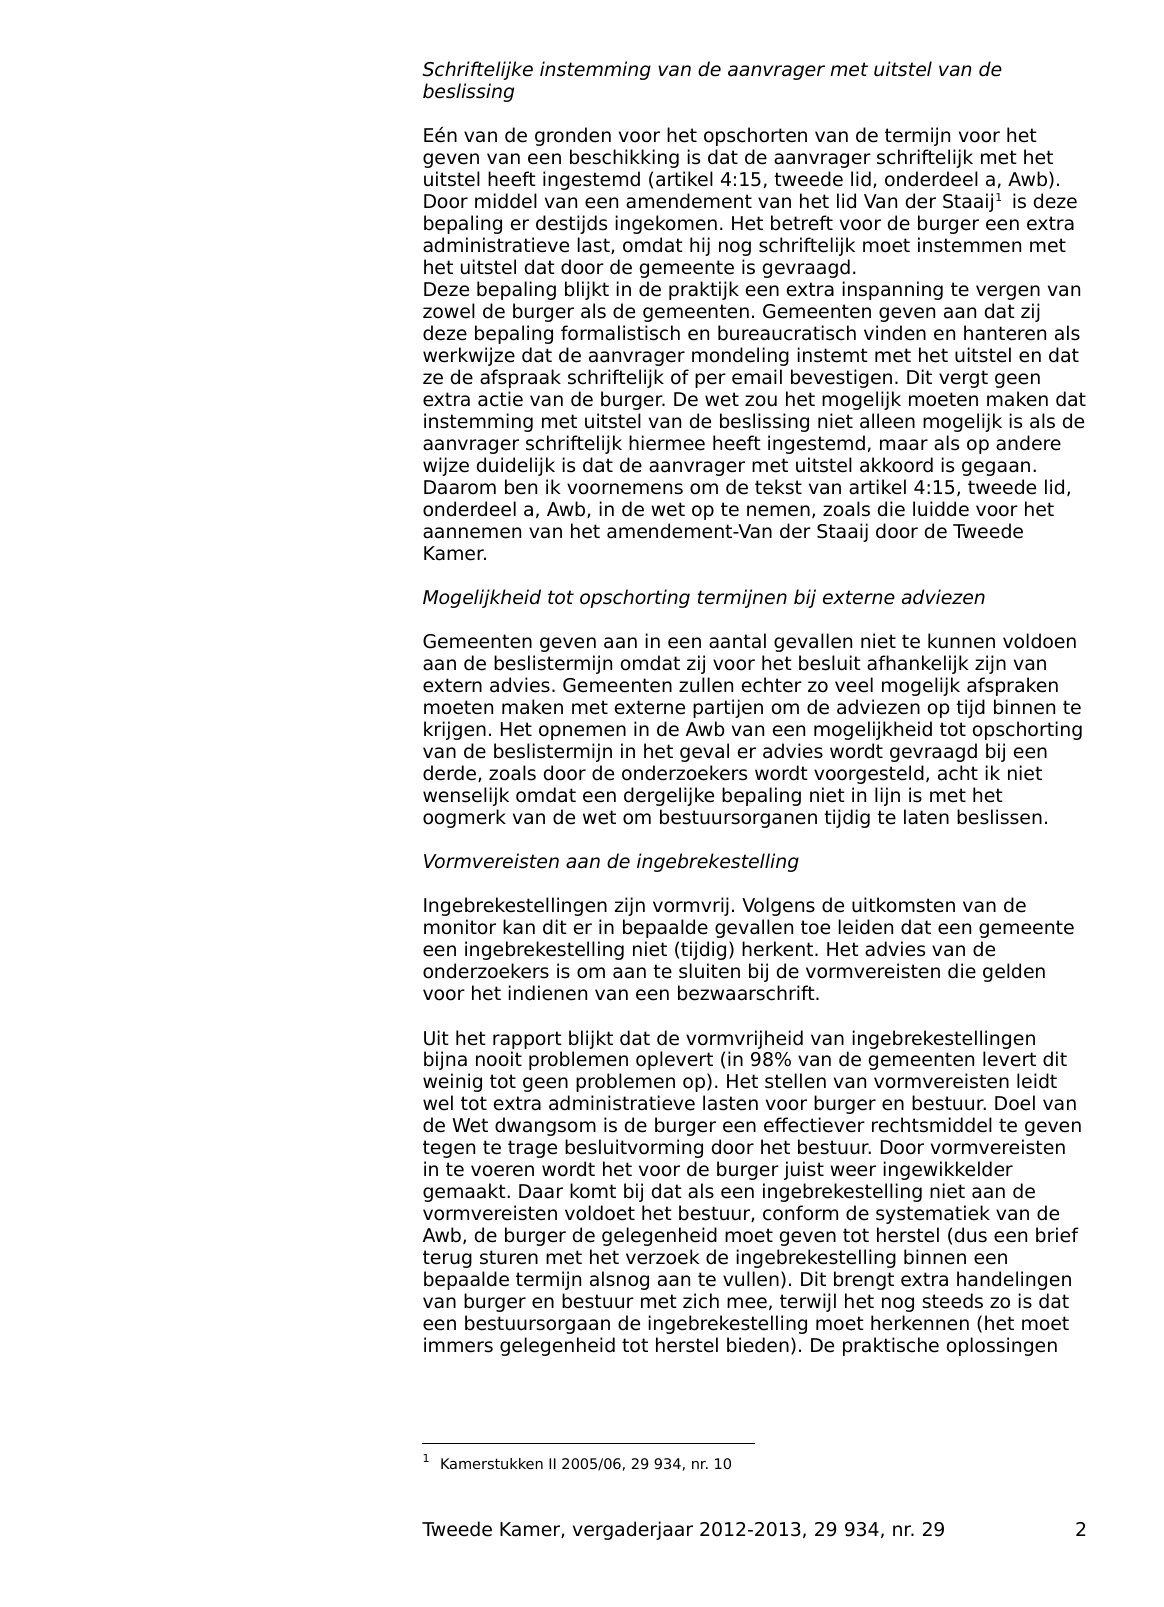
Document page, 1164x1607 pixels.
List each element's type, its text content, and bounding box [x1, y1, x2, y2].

text Deze bepaling blijkt in de praktijk een extra inspanning te vergen van zowel de burger als de gemeenten. Gemeenten geven aan dat zij deze bepaling formalistisch en bureaucratisch vinden en hanteren als werkwijze dat de aanvrager mondeling instemt met het uitstel en dat ze de afspraak schriftelijk of per email bevestigen. Dit vergt geen extra actie van de burger. De wet zou het mogelijk moeten maken dat instemming met uitstel van de beslissing niet alleen mogelijk is als de aanvrager schriftelijk hiermee heeft ingestemd, maar als op andere wijze duidelijk is dat de aanvrager met uitstel akkoord is gegaan. Daarom ben ik voornemens om de tekst van artikel 4:15, tweede lid, onderdeel a, Awb, in de wet op te nemen, zoals die luidde voor het aannemen van het amendement-Van der Staaij door de Tweede Kamer. [422, 279, 1087, 565]
text Uit het rapport blijkt dat de vormvrijheid van ingebrekestellingen bijna nooit problemen oplevert (in 98% van de gemeenten levert dit weinig tot geen problemen op). Het stellen van vormvereisten leidt wel tot extra administratieve lasten voor burger en bestuur. Doel van de Wet dwangsom is de burger een effectiever rechtsmiddel te geven tegen te trage besluitvorming door het bestuur. Door vormvereisten in te voeren wordt het voor de burger juist weer ingewikkelder gemaakt. Daar komt bij dat als een ingebrekestelling niet aan de vormvereisten voldoet het bestuur, conform de systematiek van de Awb, de burger de gelegenheid moet geven tot herstel (dus een brief terug sturen met het verzoek de ingebrekestelling binnen een bepaalde termijn alsnog aan te vullen). Dit brengt extra handelingen van burger en bestuur met zich mee, terwijl het nog steeds zo is dat een bestuursorgaan de ingebrekestelling moet herkennen (het moet immers gelegenheid tot herstel bieden). De praktische oplossingen [422, 1027, 1087, 1357]
subtitle Mogelijkheid tot opschorting termijnen bij externe adviezen [422, 587, 1087, 609]
text Kamerstukken II 2005/06, 29 934, nr. 10 [422, 1452, 1087, 1474]
text Gemeenten geven aan in een aantal gevallen niet te kunnen voldoen aan de beslistermijn omdat zij voor het besluit afhankelijk zijn van extern advies. Gemeenten zullen echter zo veel mogelijk afspraken moeten maken met externe partijen om de adviezen op tijd binnen te krijgen. Het opnemen in de Awb van een mogelijkheid tot opschorting van de beslistermijn in het geval er advies wordt gevraagd bij een derde, zoals door de onderzoekers wordt voorgesteld, acht ik niet wenselijk omdat een dergelijke bepaling niet in lijn is met het oogmerk van de wet om bestuursorganen tijdig te laten beslissen. [422, 631, 1087, 829]
subtitle Schriftelijke instemming van de aanvrager met uitstel van de beslissing [422, 59, 1087, 103]
text Eén van de gronden voor het opschorten van de termijn voor het geven van een beschikking is dat de aanvrager schriftelijk met het uitstel heeft ingestemd (artikel 4:15, tweede lid, onderdeel a, Awb). Door middel van een amendement van het lid Van der Staaij is deze bepaling er destijds ingekomen. Het betreft voor de burger een extra administratieve last, omdat hij nog schriftelijk moet instemmen met het uitstel dat door de gemeente is gevraagd. [422, 125, 1087, 279]
subtitle Vormvereisten aan de ingebrekestelling [422, 851, 1087, 873]
text Ingebrekestellingen zijn vormvrij. Volgens de uitkomsten van de monitor kan dit er in bepaalde gevallen toe leiden dat een gemeente een ingebrekestelling niet (tijdig) herkent. Het advies van de onderzoekers is om aan te sluiten bij de vormvereisten die gelden voor het indienen van een bezwaarschrift. [422, 895, 1087, 1005]
